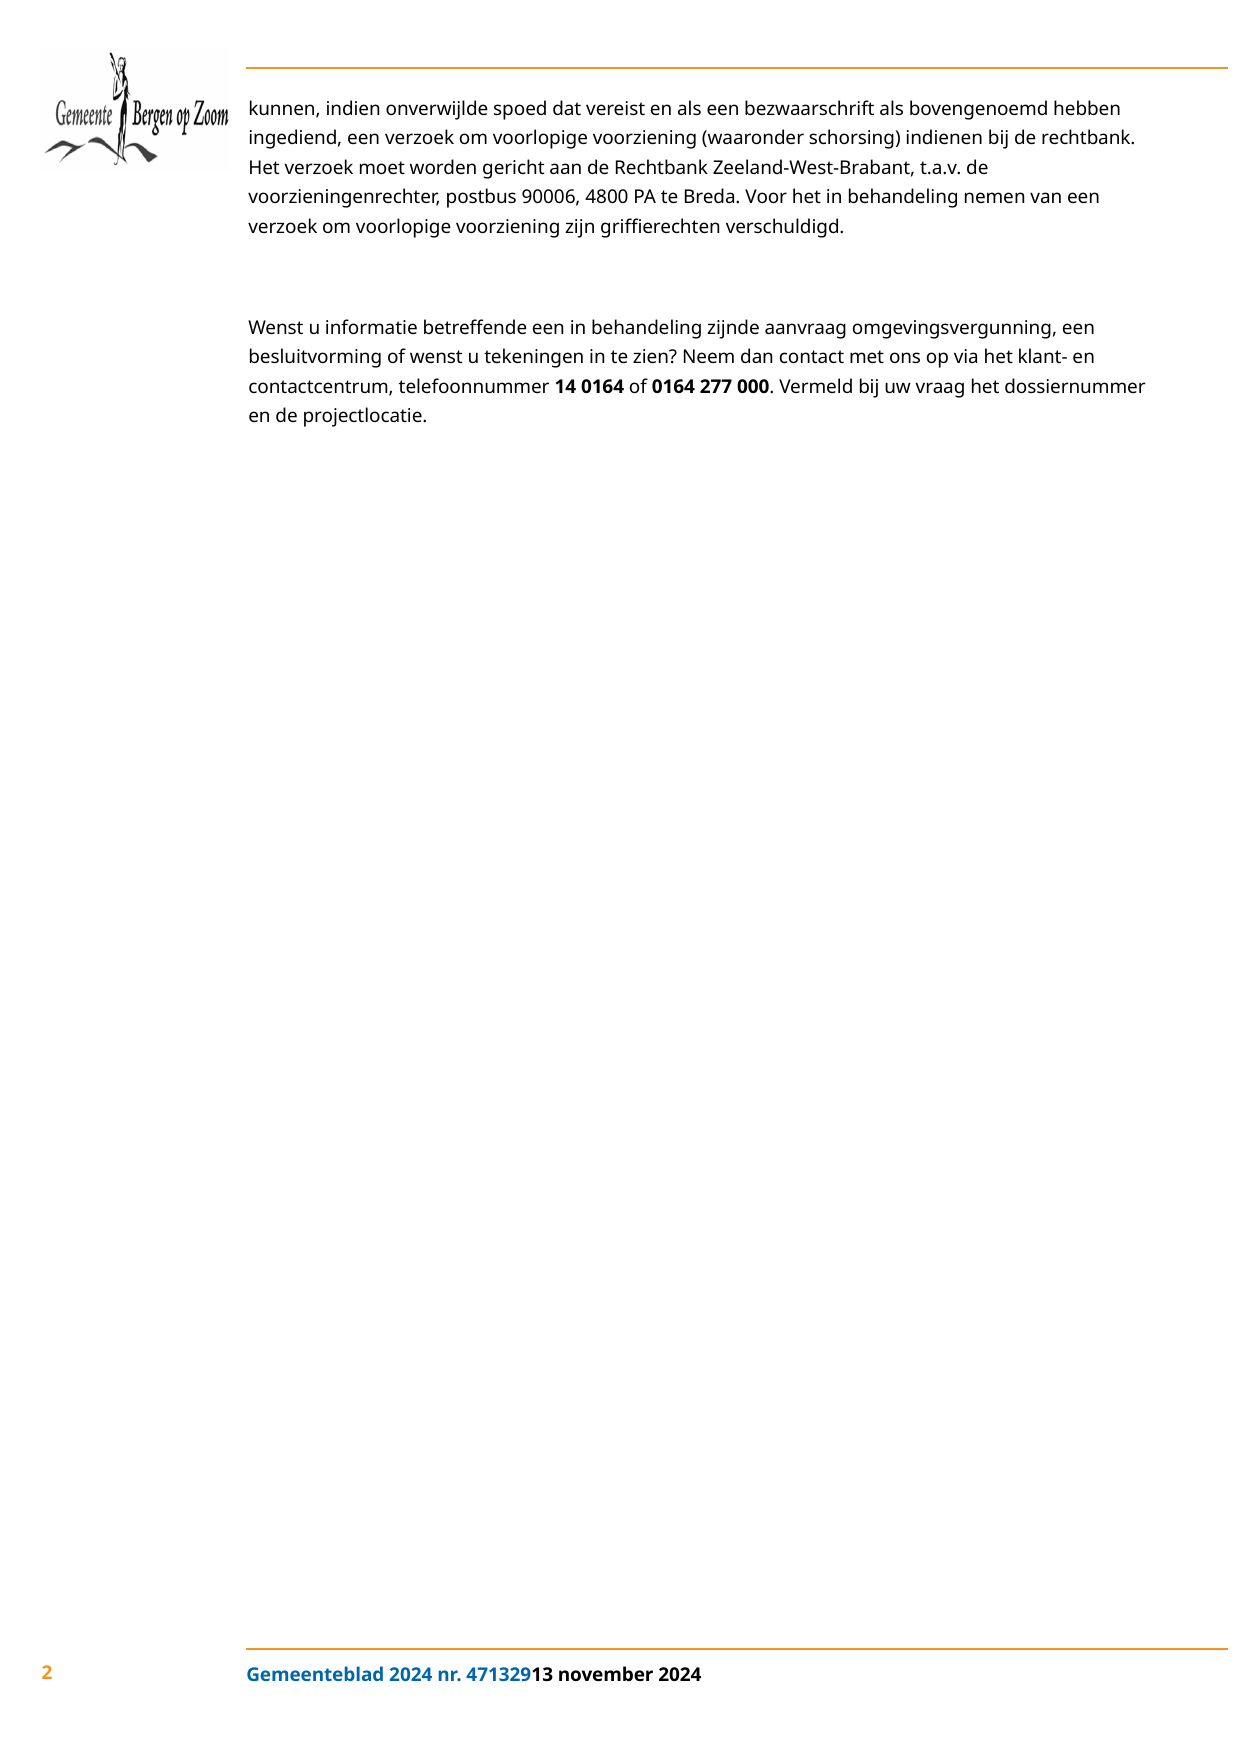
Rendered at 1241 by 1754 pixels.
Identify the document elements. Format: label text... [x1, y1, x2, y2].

text Wenst u informatie betreffende een in behandeling zijnde aanvraag omgevingsvergunning, een besluitvorming of wenst u tekeningen in te zien? Neem dan contact met ons op via het klant- en contactcentrum, telefoonnummer 14 0164 of 0164 277 000. Vermeld bij uw vraag het dossiernummer en de projectlocatie. [248, 314, 1152, 428]
picture [41, 47, 231, 172]
text kunnen, indien onverwijlde spoed dat vereist en als een bezwaarschrift als bovengenoemd hebben ingediend, een verzoek om voorlopige voorziening (waaronder schorsing) indienen bij de rechtbank. Het verzoek moet worden gericht aan de Rechtbank Zeeland-West-Brabant, t.a.v. de voorzieningenrechter, postbus 90006, 4800 PA te Breda. Voor het in behandeling nemen van een verzoek om voorlopige voorziening zijn griffierechten verschuldigd. [248, 95, 1152, 239]
